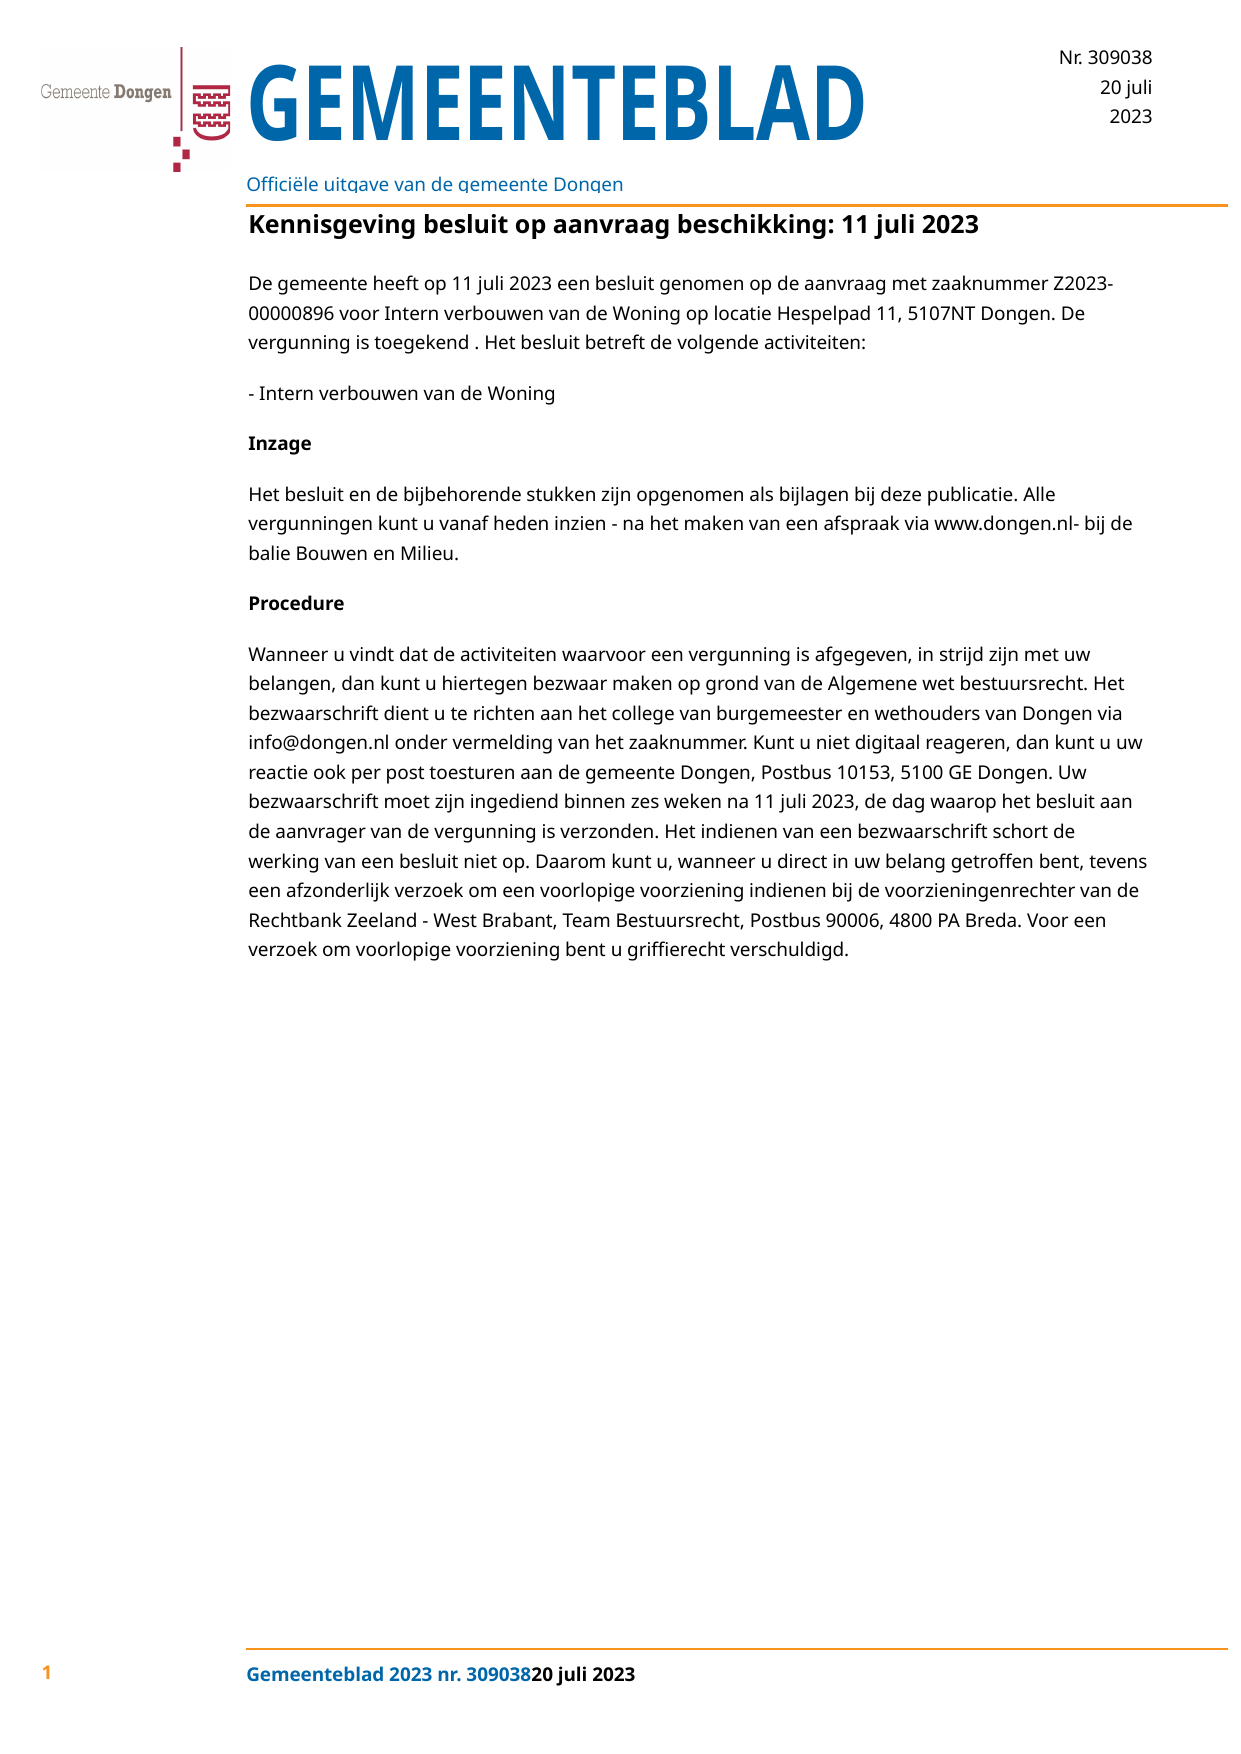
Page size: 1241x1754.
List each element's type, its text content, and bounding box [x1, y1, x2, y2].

text Het besluit en de bijbehorende stukken zijn opgenomen als bijlagen bij deze publicatie. Alle vergunningen kunt u vanaf heden inzien - na het maken van een afspraak via www.dongen.nl- bij de balie Bouwen en Milieu. [248, 481, 1152, 566]
text Kennisgeving besluit op aanvraag beschikking: 11 juli 2023 [248, 207, 1152, 241]
text - Intern verbouwen van de Woning [248, 380, 1152, 406]
text Wanneer u vindt dat de activiteiten waarvoor een vergunning is afgegeven, in strijd zijn met uw belangen, dan kunt u hiertegen bezwaar maken op grond van de Algemene wet bestuursrecht. Het bezwaarschrift dient u te richten aan het college van burgemeester en wethouders van Dongen via info@dongen.nl onder vermelding van het zaaknummer. Kunt u niet digitaal reageren, dan kunt u uw reactie ook per post toesturen aan de gemeente Dongen, Postbus 10153, 5100 GE Dongen. Uw bezwaarschrift moet zijn ingediend binnen zes weken na 11 juli 2023, de dag waarop het besluit aan de aanvrager van de vergunning is verzonden. Het indienen van een bezwaarschrift schort de werking van een besluit niet op. Daarom kunt u, wanneer u direct in uw belang getroffen bent, tevens een afzonderlijk verzoek om een voorlopige voorziening indienen bij de voorzieningenrechter van de Rechtbank Zeeland - West Brabant, Team Bestuursrecht, Postbus 90006, 4800 PA Breda. Voor een verzoek om voorlopige voorziening bent u griffierecht verschuldigd. [248, 641, 1152, 962]
text De gemeente heeft op 11 juli 2023 een besluit genomen op de aanvraag met zaaknummer Z2023-00000896 voor Intern verbouwen van de Woning op locatie Hespelpad 11, 5107NT Dongen. De vergunning is toegekend . Het besluit betreft de volgende activiteiten: [248, 270, 1152, 355]
text Inzage [248, 430, 1152, 456]
text Procedure [248, 590, 1152, 616]
picture [41, 47, 231, 172]
